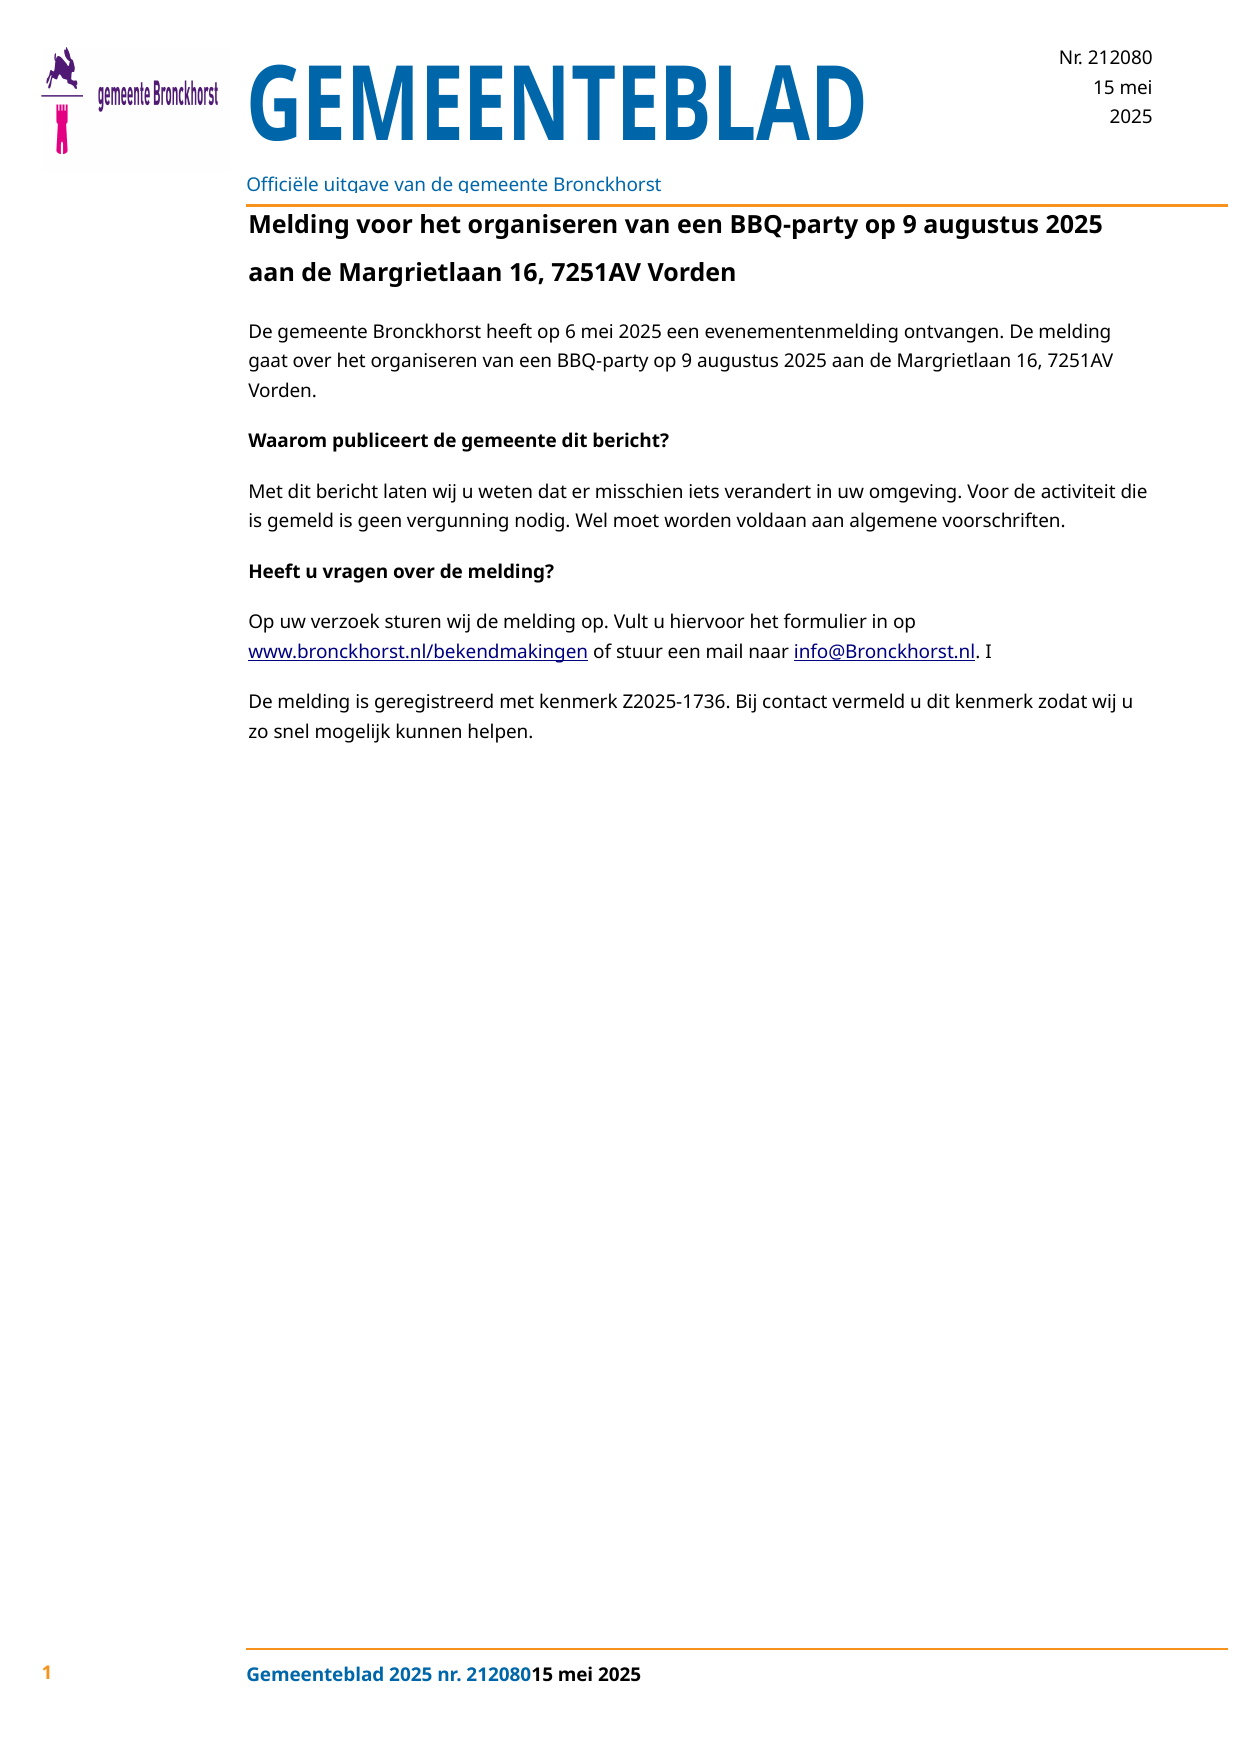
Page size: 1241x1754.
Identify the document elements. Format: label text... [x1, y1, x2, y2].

picture [41, 47, 231, 172]
text Waarom publiceert de gemeente dit bericht? [248, 427, 1152, 453]
text Op uw verzoek sturen wij de melding op. Vult u hiervoor het formulier in op www.bronckhorst.nl/bekendmakingen of stuur een mail naar info@Bronckhorst.nl. I [248, 608, 1152, 664]
text Melding voor het organiseren van een BBQ-party op 9 augustus 2025 aan de Margrietlaan 16, 7251AV Vorden [248, 207, 1152, 288]
text De melding is geregistreerd met kenmerk Z2025-1736. Bij contact vermeld u dit kenmerk zodat wij u zo snel mogelijk kunnen helpen. [248, 688, 1152, 744]
text Heeft u vragen over de melding? [248, 558, 1152, 584]
text Met dit bericht laten wij u weten dat er misschien iets verandert in uw omgeving. Voor de activiteit die is gemeld is geen vergunning nodig. Wel moet worden voldaan aan algemene voorschriften. [248, 478, 1152, 533]
text De gemeente Bronckhorst heeft op 6 mei 2025 een evenementenmelding ontvangen. De melding gaat over het organiseren van een BBQ-party op 9 augustus 2025 aan de Margrietlaan 16, 7251AV Vorden. [248, 318, 1152, 403]
